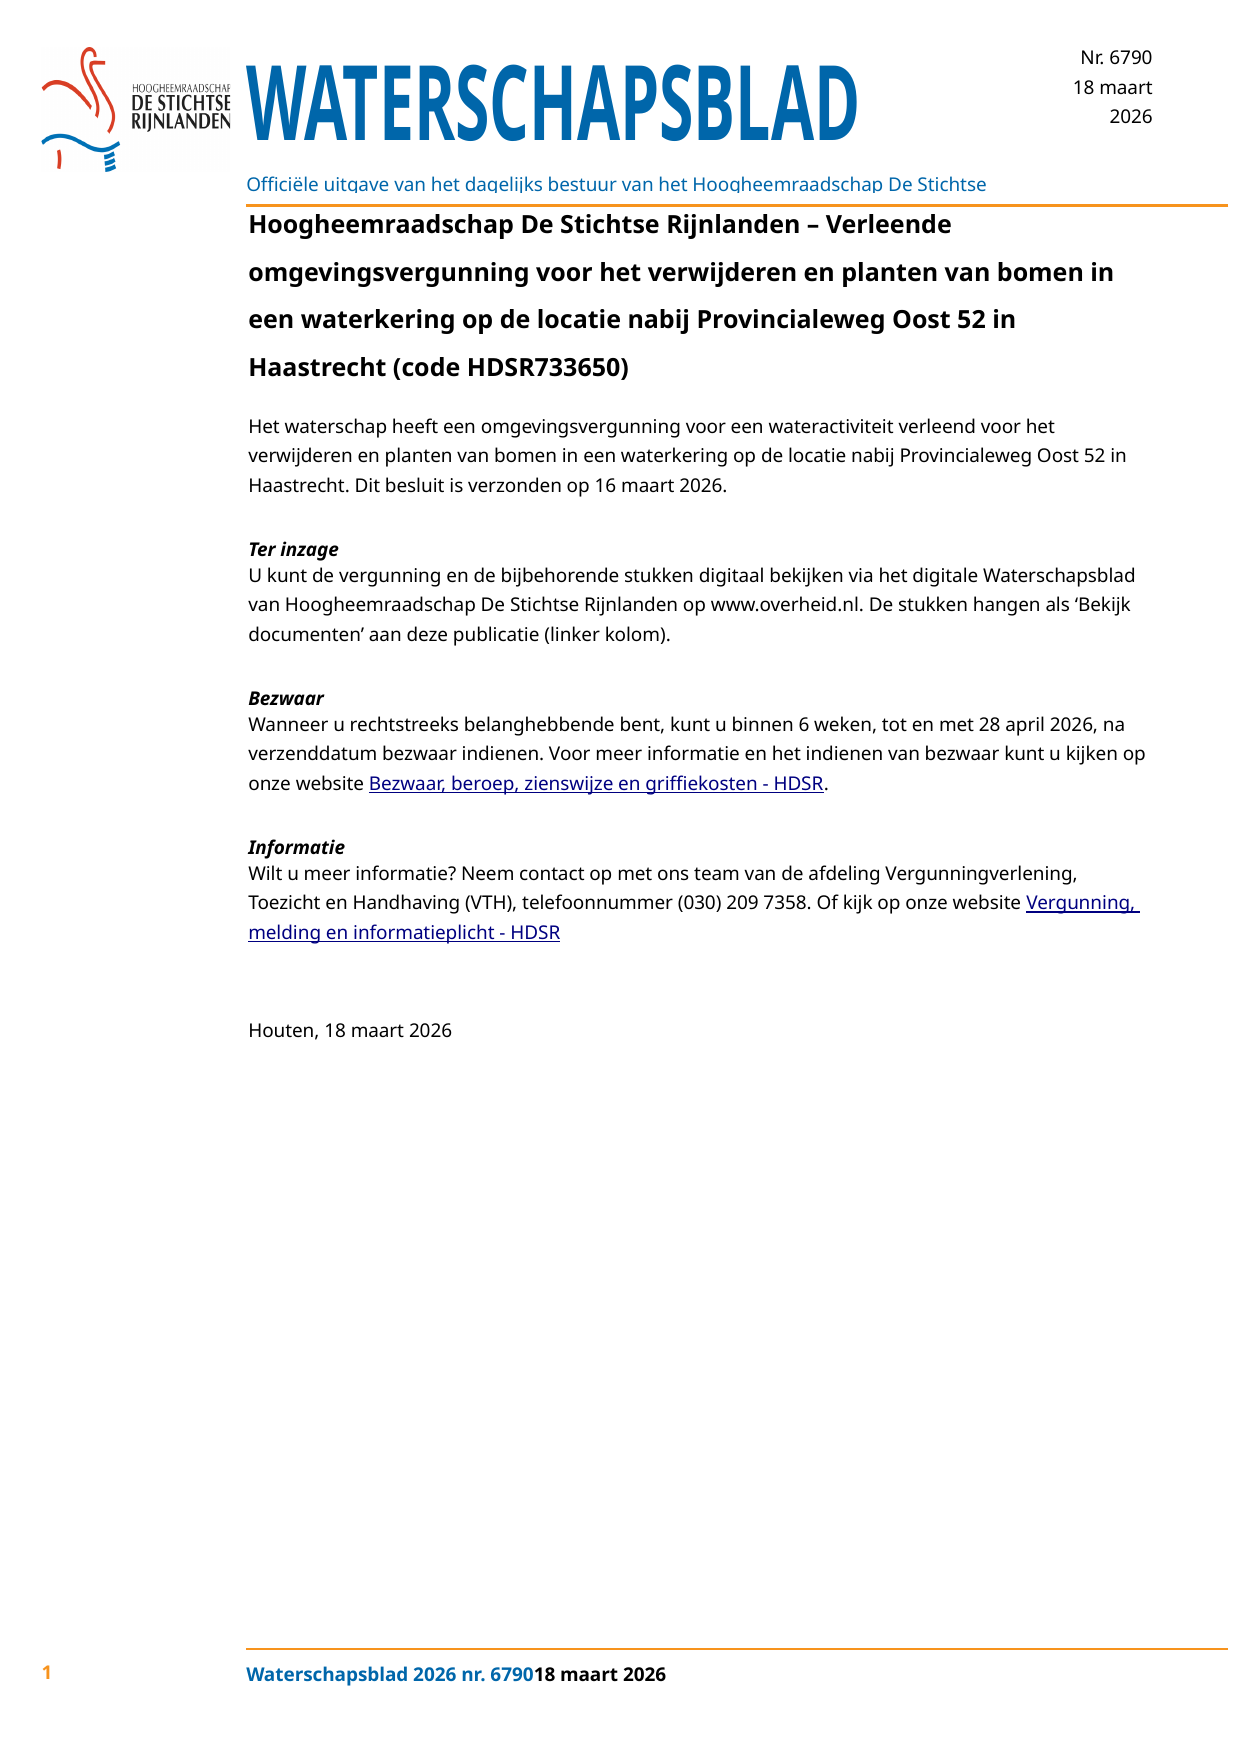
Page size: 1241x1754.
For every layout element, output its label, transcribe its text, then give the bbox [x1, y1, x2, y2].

text Wanneer u rechtstreeks belanghebbende bent, kunt u binnen 6 weken, tot en met 28 april 2026, na verzenddatum bezwaar indienen. Voor meer informatie en het indienen van bezwaar kunt u kijken op onze website Bezwaar, beroep, zienswijze en griffiekosten - HDSR. [248, 711, 1152, 796]
picture [41, 47, 231, 172]
text Het waterschap heeft een omgevingsvergunning voor een wateractiviteit verleend voor het verwijderen en planten van bomen in een waterkering op de locatie nabij Provincialeweg Oost 52 in Haastrecht. Dit besluit is verzonden op 16 maart 2026. [248, 413, 1152, 498]
text Wilt u meer informatie? Neem contact op met ons team van de afdeling Vergunningverlening, Toezicht en Handhaving (VTH), telefoonnummer (030) 209 7358. Of kijk op onze website Vergunning, melding en informatieplicht - HDSR [248, 860, 1152, 944]
text U kunt de vergunning en de bijbehorende stukken digitaal bekijken via het digitale Waterschapsblad van Hoogheemraadschap De Stichtse Rijnlanden op www.overheid.nl. De stukken hangen als ‘Bekijk documenten’ aan deze publicatie (linker kolom). [248, 562, 1152, 647]
text Houten, 18 maart 2026 [248, 1017, 1152, 1043]
text Hoogheemraadschap De Stichtse Rijnlanden – Verleende omgevingsvergunning voor het verwijderen en planten van bomen in een waterkering op de locatie nabij Provincialeweg Oost 52 in Haastrecht (code HDSR733650) [248, 207, 1152, 384]
text Informatie [248, 834, 1152, 860]
text Ter inzage [248, 536, 1152, 562]
text Bezwaar [248, 685, 1152, 711]
